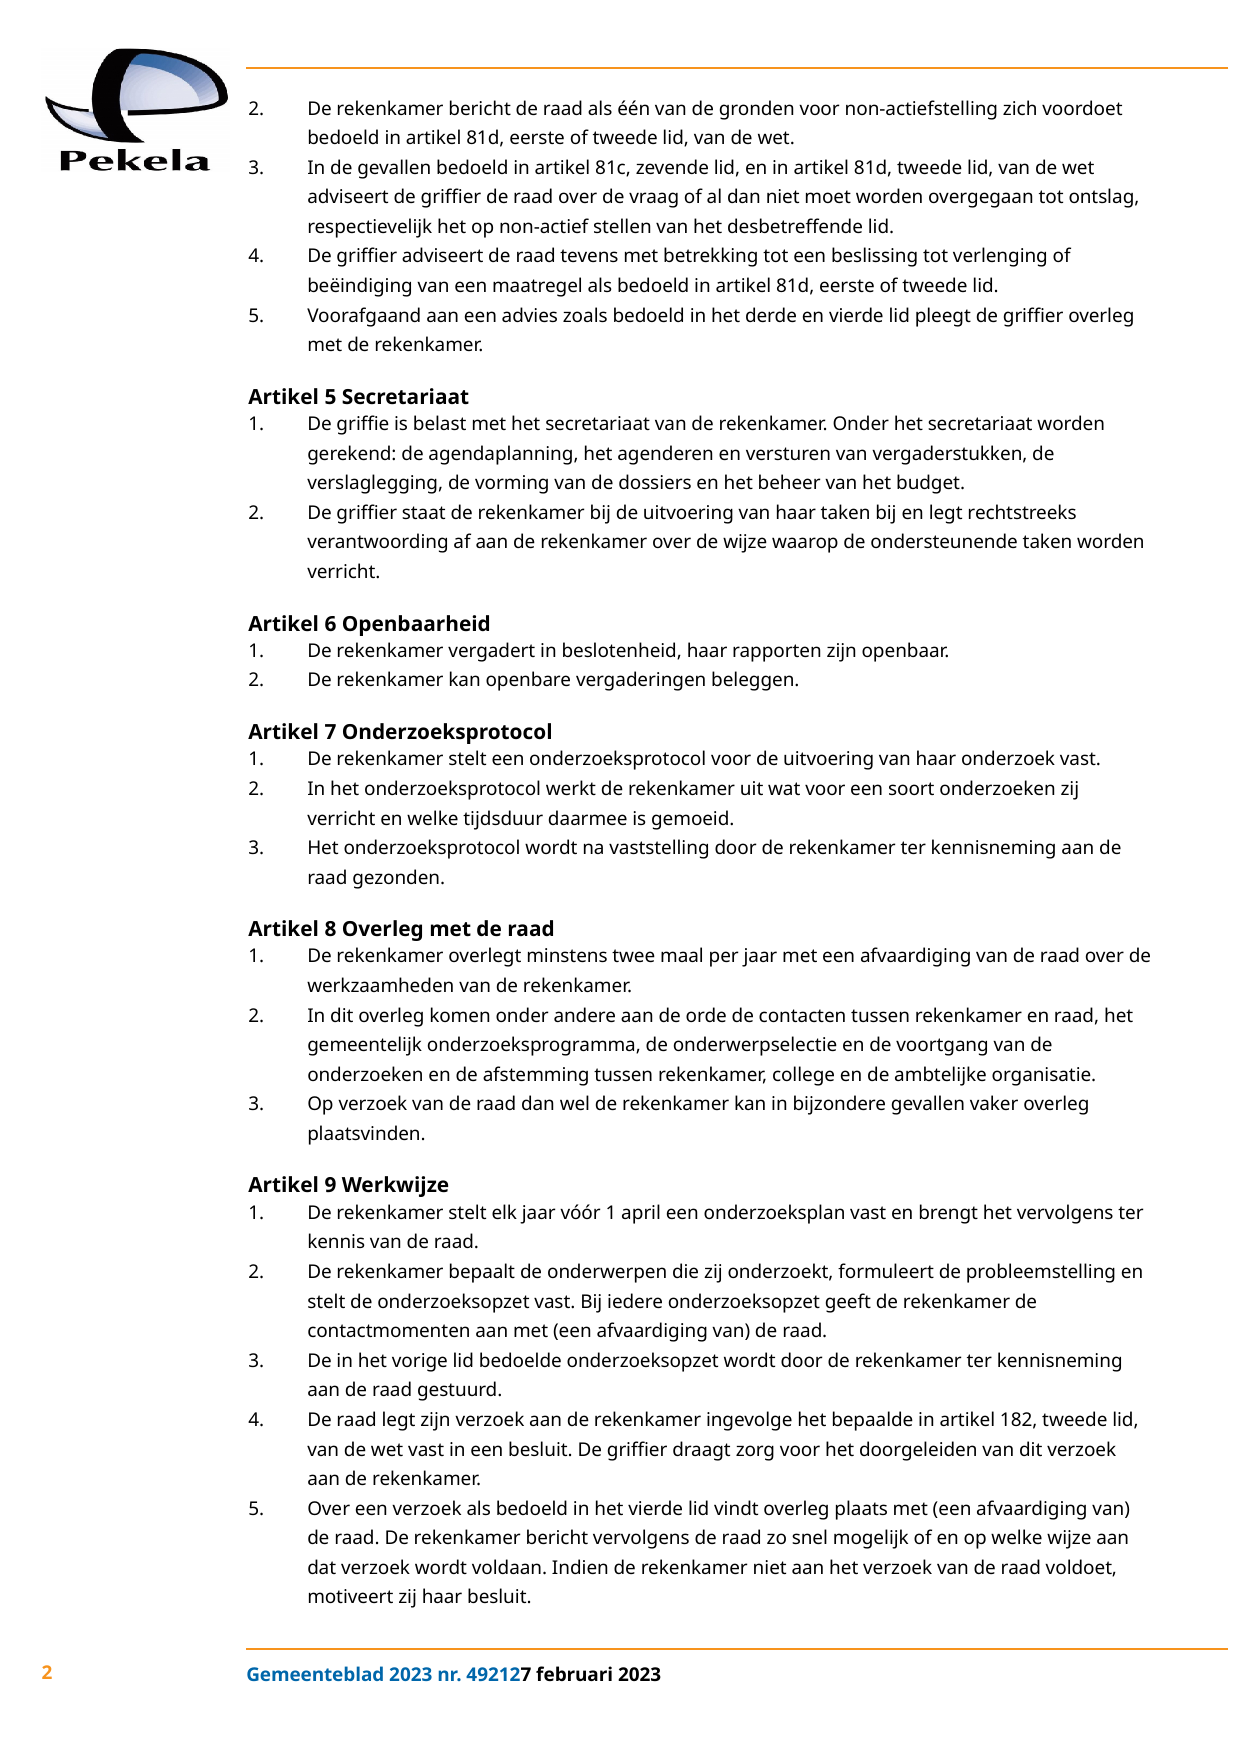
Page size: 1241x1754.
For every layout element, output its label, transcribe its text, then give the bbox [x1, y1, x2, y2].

list De rekenkamer kan openbare vergaderingen beleggen. [248, 667, 1152, 692]
list Het onderzoeksprotocol wordt na vaststelling door de rekenkamer ter kennisneming aan de raad gezonden. [248, 834, 1152, 889]
list De rekenkamer vergadert in beslotenheid, haar rapporten zijn openbaar. [248, 637, 1152, 663]
list De raad legt zijn verzoek aan de rekenkamer ingevolge het bepaalde in artikel 182, tweede lid, van de wet vast in een besluit. De griffier draagt zorg voor het doorgeleiden van dit verzoek aan de rekenkamer. [248, 1406, 1152, 1491]
text Artikel 7 Onderzoeksprotocol [248, 717, 1152, 746]
list De griffier staat de rekenkamer bij de uitvoering van haar taken bij en legt rechtstreeks verantwoording af aan de rekenkamer over de wijze waarop de ondersteunende taken worden verricht. [248, 499, 1152, 584]
text Artikel 8 Overleg met de raad [248, 914, 1152, 943]
list Over een verzoek als bedoeld in het vierde lid vindt overleg plaats met (een afvaardiging van) de raad. De rekenkamer bericht vervolgens de raad zo snel mogelijk of en op welke wijze aan dat verzoek wordt voldaan. Indien de rekenkamer niet aan het verzoek van de raad voldoet, motiveert zij haar besluit. [248, 1495, 1152, 1609]
list De rekenkamer stelt elk jaar vóór 1 april een onderzoeksplan vast en brengt het vervolgens ter kennis van de raad. [248, 1199, 1152, 1254]
list De rekenkamer overlegt minstens twee maal per jaar met een afvaardiging van de raad over de werkzaamheden van de rekenkamer. [248, 943, 1152, 998]
text Artikel 9 Werkwijze [248, 1171, 1152, 1199]
list Voorafgaand aan een advies zoals bedoeld in het derde en vierde lid pleegt de griffier overleg met de rekenkamer. [248, 302, 1152, 357]
list In dit overleg komen onder andere aan de orde de contacten tussen rekenkamer en raad, het gemeentelijk onderzoeksprogramma, de onderwerpselectie en de voortgang van de onderzoeken en de afstemming tussen rekenkamer, college en de ambtelijke organisatie. [248, 1002, 1152, 1087]
list De rekenkamer bericht de raad als één van de gronden voor non-actiefstelling zich voordoet bedoeld in artikel 81d, eerste of tweede lid, van de wet. [248, 95, 1152, 150]
list In het onderzoeksprotocol werkt de rekenkamer uit wat voor een soort onderzoeken zij verricht en welke tijdsduur daarmee is gemoeid. [248, 775, 1152, 830]
list Op verzoek van de raad dan wel de rekenkamer kan in bijzondere gevallen vaker overleg plaatsvinden. [248, 1091, 1152, 1146]
list De in het vorige lid bedoelde onderzoeksopzet wordt door de rekenkamer ter kennisneming aan de raad gestuurd. [248, 1347, 1152, 1402]
list De griffie is belast met het secretariaat van de rekenkamer. Onder het secretariaat worden gerekend: de agendaplanning, het agenderen en versturen van vergaderstukken, de verslaglegging, de vorming van de dossiers en het beheer van het budget. [248, 410, 1152, 495]
list De rekenkamer bepaalt de onderwerpen die zij onderzoekt, formuleert de probleemstelling en stelt de onderzoeksopzet vast. Bij iedere onderzoeksopzet geeft de rekenkamer de contactmomenten aan met (een afvaardiging van) de raad. [248, 1258, 1152, 1343]
picture [41, 47, 231, 172]
text Artikel 6 Openbaarheid [248, 609, 1152, 637]
list De rekenkamer stelt een onderzoeksprotocol voor de uitvoering van haar onderzoek vast. [248, 746, 1152, 771]
text Artikel 5 Secretariaat [248, 382, 1152, 410]
list In de gevallen bedoeld in artikel 81c, zevende lid, en in artikel 81d, tweede lid, van de wet adviseert de griffier de raad over de vraag of al dan niet moet worden overgegaan tot ontslag, respectievelijk het op non-actief stellen van het desbetreffende lid. [248, 154, 1152, 239]
list De griffier adviseert de raad tevens met betrekking tot een beslissing tot verlenging of beëindiging van een maatregel als bedoeld in artikel 81d, eerste of tweede lid. [248, 243, 1152, 298]
